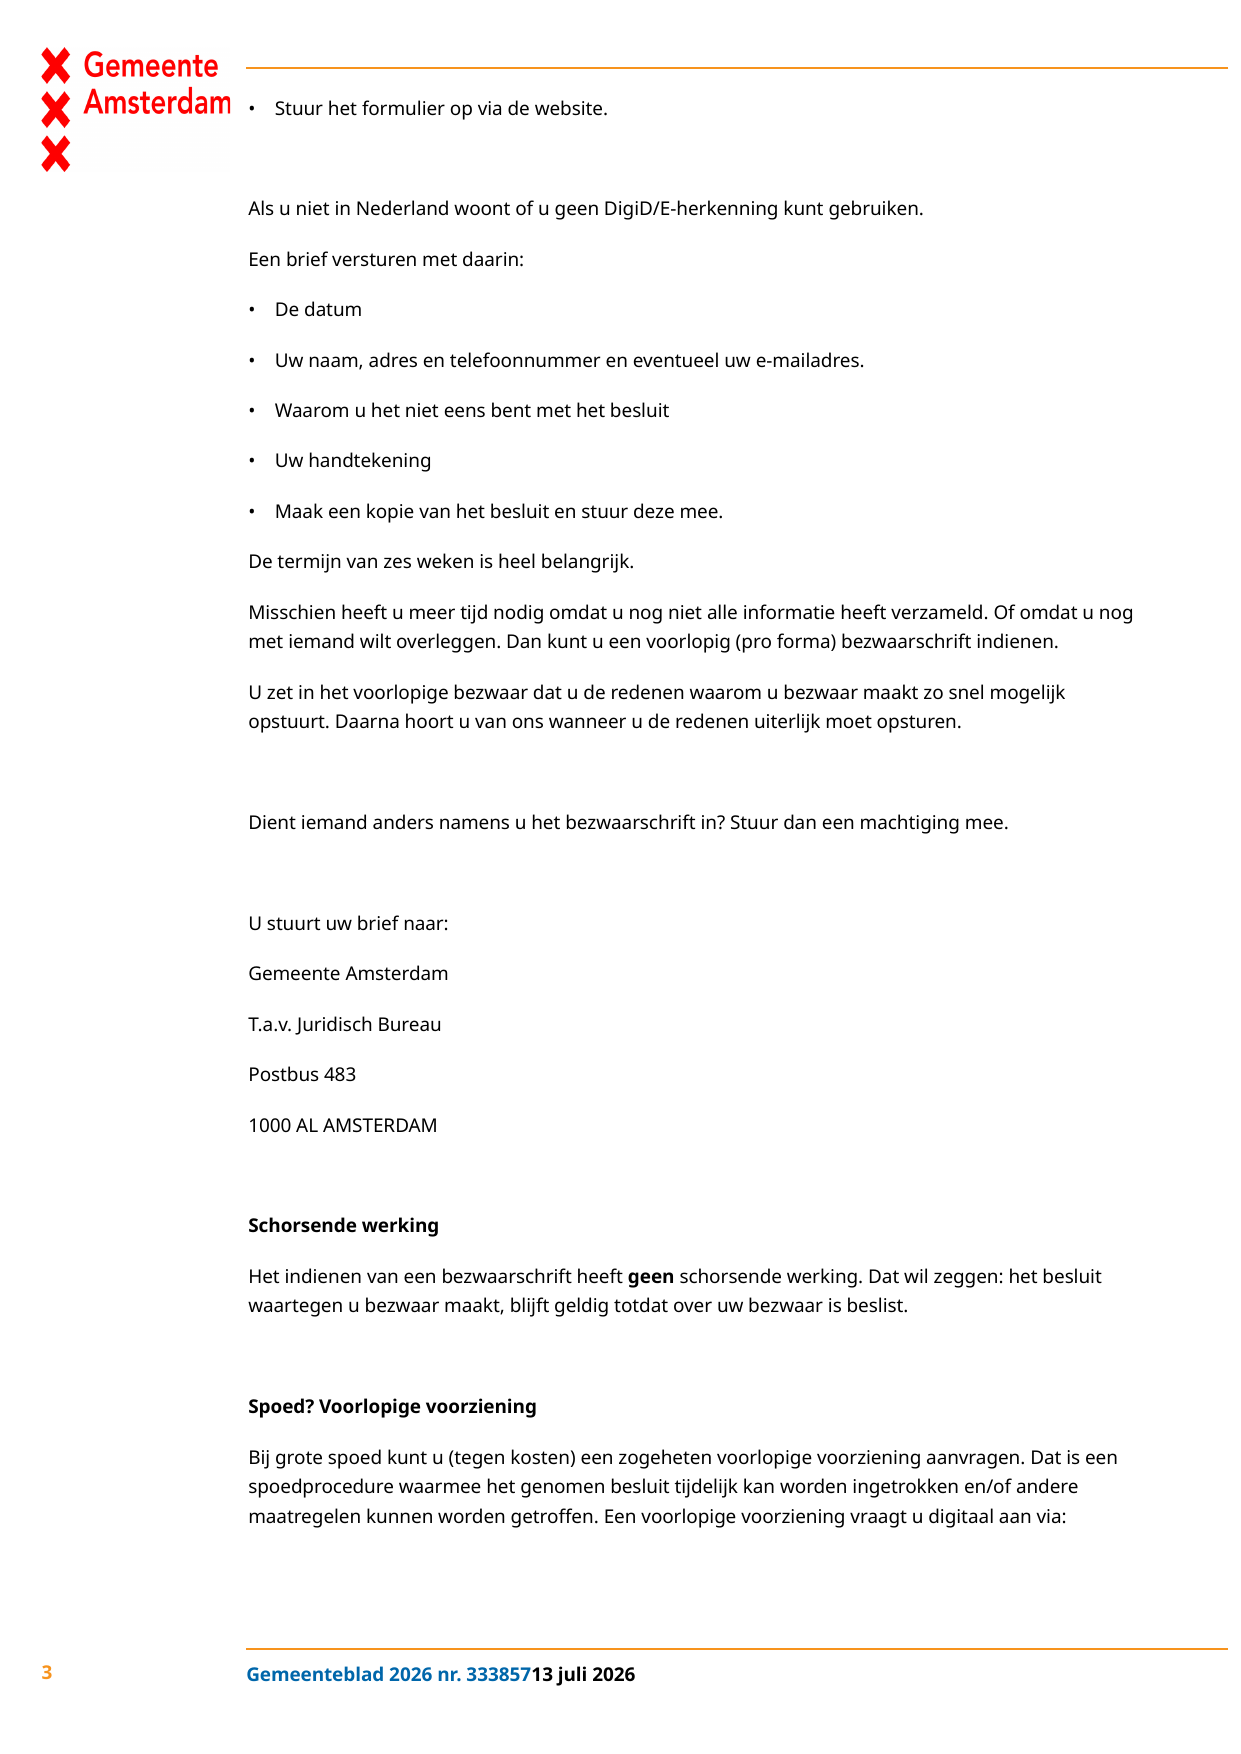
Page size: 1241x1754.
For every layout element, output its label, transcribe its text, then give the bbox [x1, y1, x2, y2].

text • Waarom u het niet eens bent met het besluit [248, 397, 1152, 423]
text U zet in het voorlopige bezwaar dat u de redenen waarom u bezwaar maakt zo snel mogelijk opstuurt. Daarna hoort u van ons wanneer u de redenen uiterlijk moet opsturen. [248, 679, 1152, 734]
text Schorsende werking [248, 1213, 1152, 1238]
text 1000 AL AMSTERDAM [248, 1112, 1152, 1138]
text Bij grote spoed kunt u (tegen kosten) een zogeheten voorlopige voorziening aanvragen. Dat is een spoedprocedure waarmee het genomen besluit tijdelijk kan worden ingetrokken en/of andere maatregelen kunnen worden getroffen. Een voorlopige voorziening vraagt u digitaal aan via: [248, 1444, 1152, 1529]
text Misschien heeft u meer tijd nodig omdat u nog niet alle informatie heeft verzameld. Of omdat u nog met iemand wilt overleggen. Dan kunt u een voorlopig (pro forma) bezwaarschrift indienen. [248, 599, 1152, 654]
text • Stuur het formulier op via de website. [248, 95, 1152, 121]
text Het indienen van een bezwaarschrift heeft geen schorsende werking. Dat wil zeggen: het besluit waartegen u bezwaar maakt, blijft geldig totdat over uw bezwaar is beslist. [248, 1263, 1152, 1318]
text • Maak een kopie van het besluit en stuur deze mee. [248, 498, 1152, 524]
text Als u niet in Nederland woont of u geen DigiD/E-herkenning kunt gebruiken. [248, 196, 1152, 221]
text Postbus 483 [248, 1061, 1152, 1087]
text • Uw naam, adres en telefoonnummer en eventueel uw e-mailadres. [248, 347, 1152, 373]
text Dient iemand anders namens u het bezwaarschrift in? Stuur dan een machtiging mee. [248, 809, 1152, 835]
text U stuurt uw brief naar: [248, 910, 1152, 936]
picture [41, 47, 231, 172]
text Een brief versturen met daarin: [248, 246, 1152, 272]
text T.a.v. Juridisch Bureau [248, 1011, 1152, 1037]
text • De datum [248, 296, 1152, 322]
text De termijn van zes weken is heel belangrijk. [248, 548, 1152, 574]
text Gemeente Amsterdam [248, 961, 1152, 986]
text Spoed? Voorlopige voorziening [248, 1393, 1152, 1419]
text • Uw handtekening [248, 448, 1152, 473]
